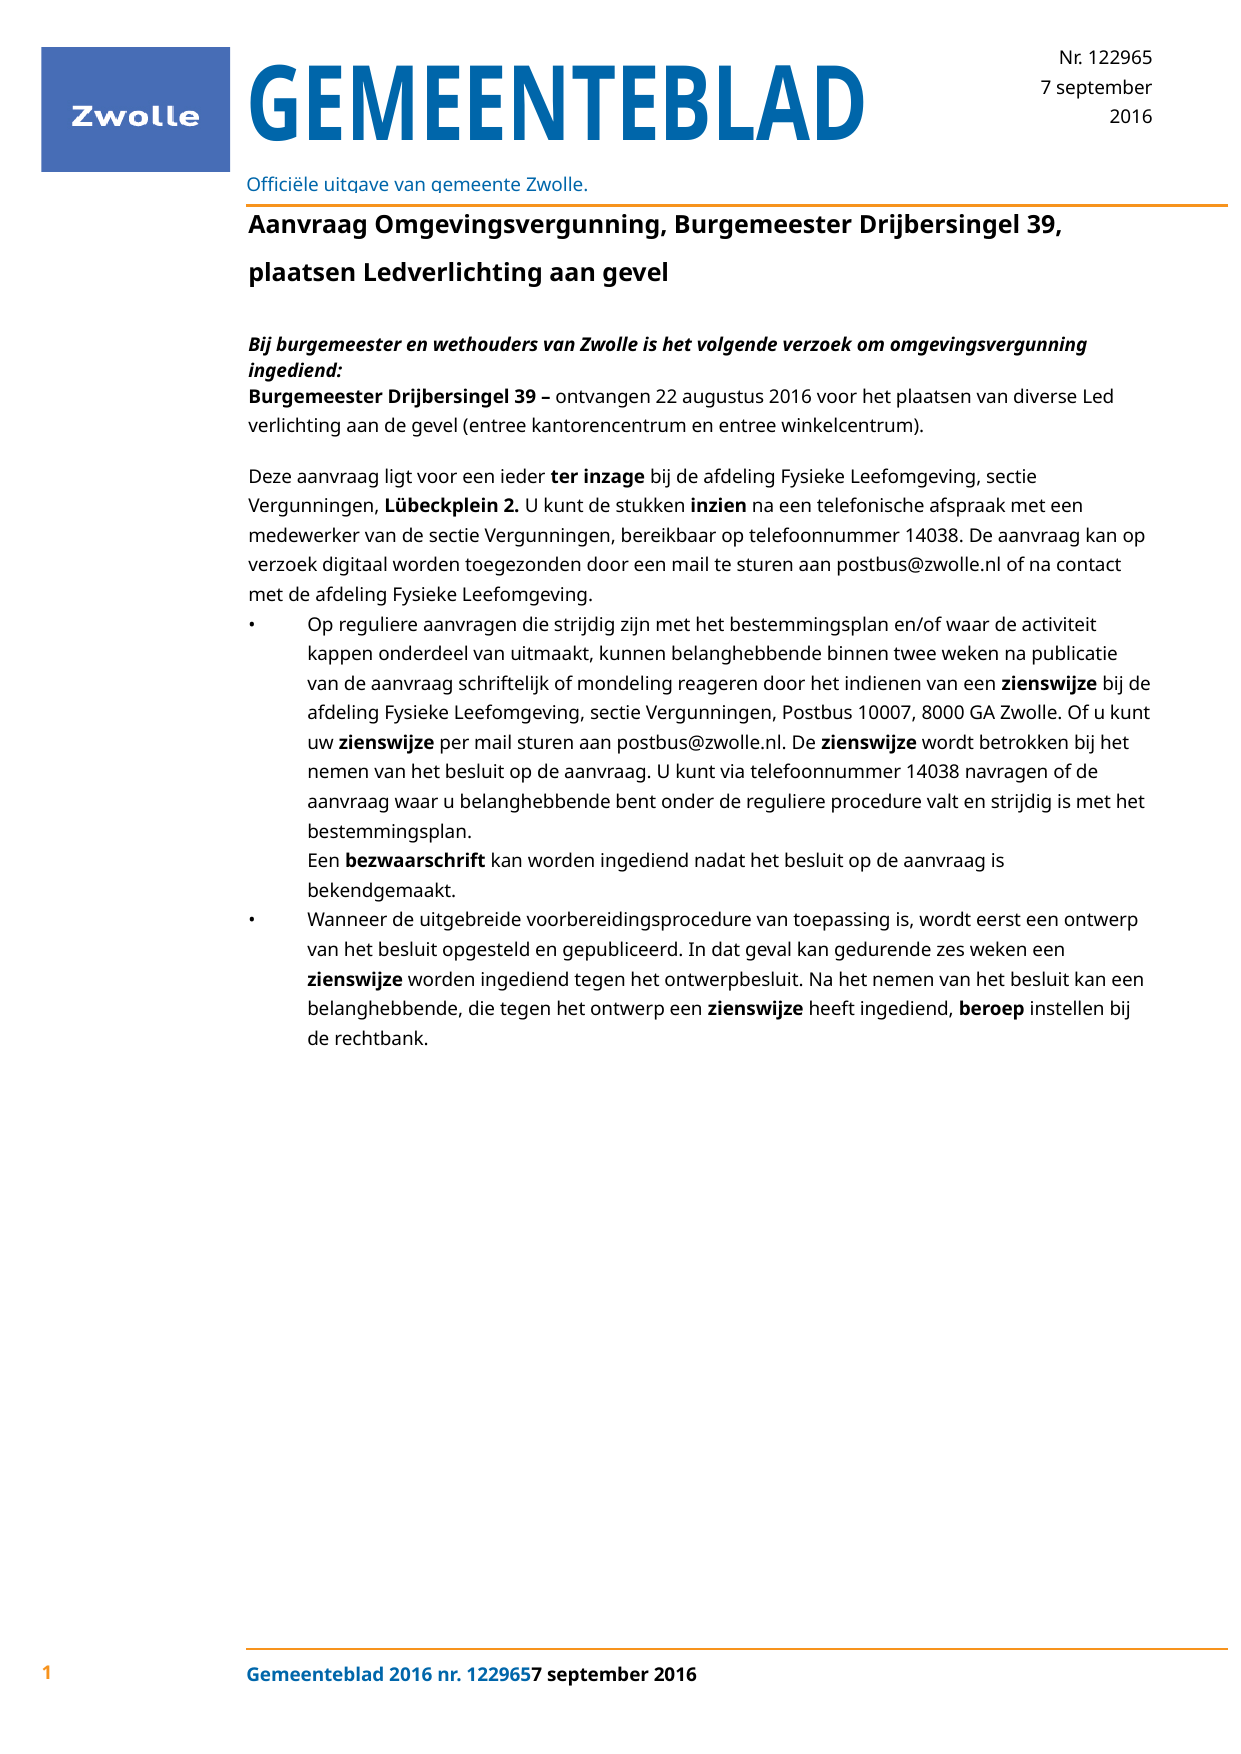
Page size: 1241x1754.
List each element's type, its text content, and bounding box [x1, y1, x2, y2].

text Bij burgemeester en wethouders van Zwolle is het volgende verzoek om omgevingsvergunning ingediend: [248, 331, 1152, 383]
text Aanvraag Omgevingsvergunning, Burgemeester Drijbersingel 39, plaatsen Ledverlichting aan gevel [248, 207, 1152, 288]
picture [41, 47, 231, 172]
list Een bezwaarschrift kan worden ingediend nadat het besluit op de aanvraag is bekendgemaakt. [248, 847, 1152, 903]
list Op reguliere aanvragen die strijdig zijn met het bestemmingsplan en/of waar de activiteit kappen onderdeel van uitmaakt, kunnen belanghebbende binnen twee weken na publicatie van de aanvraag schriftelijk of mondeling reageren door het indienen van een zienswijze bij de afdeling Fysieke Leefomgeving, sectie Vergunningen, Postbus 10007, 8000 GA Zwolle. Of u kunt uw zienswijze per mail sturen aan postbus@zwolle.nl. De zienswijze wordt betrokken bij het nemen van het besluit op de aanvraag. U kunt via telefoonnummer 14038 navragen of de aanvraag waar u belanghebbende bent onder de reguliere procedure valt en strijdig is met het bestemmingsplan. [248, 611, 1152, 844]
text Burgemeester Drijbersingel 39 – ontvangen 22 augustus 2016 voor het plaatsen van diverse Led verlichting aan de gevel (entree kantorencentrum en entree winkelcentrum). [248, 383, 1152, 438]
list Wanneer de uitgebreide voorbereidingsprocedure van toepassing is, wordt eerst een ontwerp van het besluit opgesteld en gepubliceerd. In dat geval kan gedurende zes weken een zienswijze worden ingediend tegen het ontwerpbesluit. Na het nemen van het besluit kan een belanghebbende, die tegen het ontwerp een zienswijze heeft ingediend, beroep instellen bij de rechtbank. [248, 907, 1152, 1051]
text Deze aanvraag ligt voor een ieder ter inzage bij de afdeling Fysieke Leefomgeving, sectie Vergunningen, Lübeckplein 2. U kunt de stukken inzien na een telefonische afspraak met een medewerker van de sectie Vergunningen, bereikbaar op telefoonnummer 14038. De aanvraag kan op verzoek digitaal worden toegezonden door een mail te sturen aan postbus@zwolle.nl of na contact met de afdeling Fysieke Leefomgeving. [248, 463, 1152, 607]
